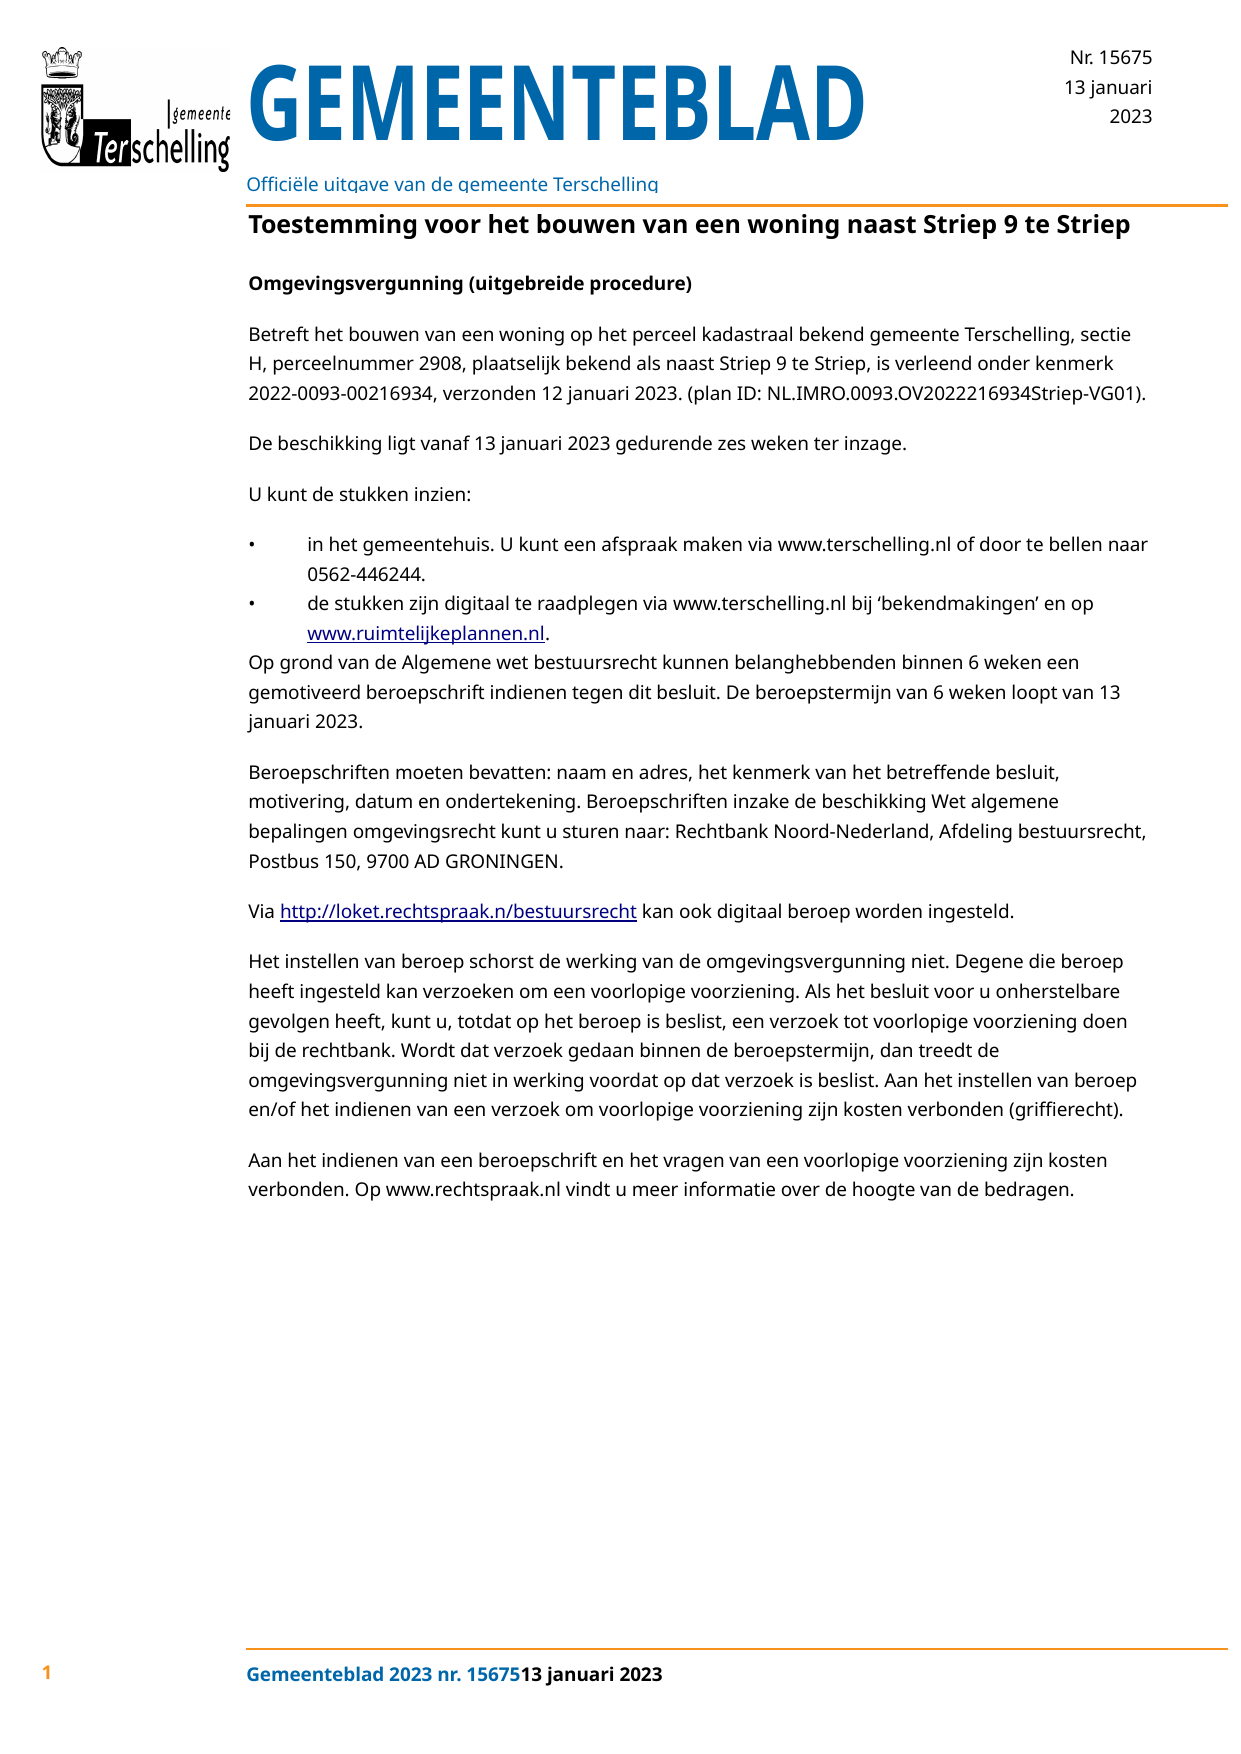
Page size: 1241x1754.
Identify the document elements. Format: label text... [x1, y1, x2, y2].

text Toestemming voor het bouwen van een woning naast Striep 9 te Striep [248, 207, 1152, 241]
text U kunt de stukken inzien: [248, 481, 1152, 506]
text Betreft het bouwen van een woning op het perceel kadastraal bekend gemeente Terschelling, sectie H, perceelnummer 2908, plaatselijk bekend als naast Striep 9 te Striep, is verleend onder kenmerk 2022-0093-00216934, verzonden 12 januari 2023. (plan ID: NL.IMRO.0093.OV2022216934Striep-VG01). [248, 321, 1152, 406]
text Via http://loket.rechtspraak.n/bestuursrecht kan ook digitaal beroep worden ingesteld. [248, 898, 1152, 924]
list in het gemeentehuis. U kunt een afspraak maken via www.terschelling.nl of door te bellen naar 0562-446244. [248, 531, 1152, 586]
text Het instellen van beroep schorst de werking van de omgevingsvergunning niet. Degene die beroep heeft ingesteld kan verzoeken om een voorlopige voorziening. Als het besluit voor u onherstelbare gevolgen heeft, kunt u, totdat op het beroep is beslist, een verzoek tot voorlopige voorziening doen bij de rechtbank. Wordt dat verzoek gedaan binnen de beroepstermijn, dan treedt de omgevingsvergunning niet in werking voordat op dat verzoek is beslist. Aan het instellen van beroep en/of het indienen van een verzoek om voorlopige voorziening zijn kosten verbonden (griffierecht). [248, 949, 1152, 1122]
text Beroepschriften moeten bevatten: naam en adres, het kenmerk van het betreffende besluit, motivering, datum en ondertekening. Beroepschriften inzake de beschikking Wet algemene bepalingen omgevingsrecht kunt u sturen naar: Rechtbank Noord-Nederland, Afdeling bestuursrecht, Postbus 150, 9700 AD GRONINGEN. [248, 759, 1152, 873]
text De beschikking ligt vanaf 13 januari 2023 gedurende zes weken ter inzage. [248, 430, 1152, 456]
text Op grond van de Algemene wet bestuursrecht kunnen belanghebbenden binnen 6 weken een gemotiveerd beroepschrift indienen tegen dit besluit. De beroepstermijn van 6 weken loopt van 13 januari 2023. [248, 649, 1152, 734]
text Aan het indienen van een beroepschrift en het vragen van een voorlopige voorziening zijn kosten verbonden. Op www.rechtspraak.nl vindt u meer informatie over de hoogte van de bedragen. [248, 1147, 1152, 1202]
list de stukken zijn digitaal te raadplegen via www.terschelling.nl bij ‘bekendmakingen’ en op www.ruimtelijkeplannen.nl. [248, 590, 1152, 646]
text Omgevingsvergunning (uitgebreide procedure) [248, 270, 1152, 296]
picture [41, 47, 231, 172]
